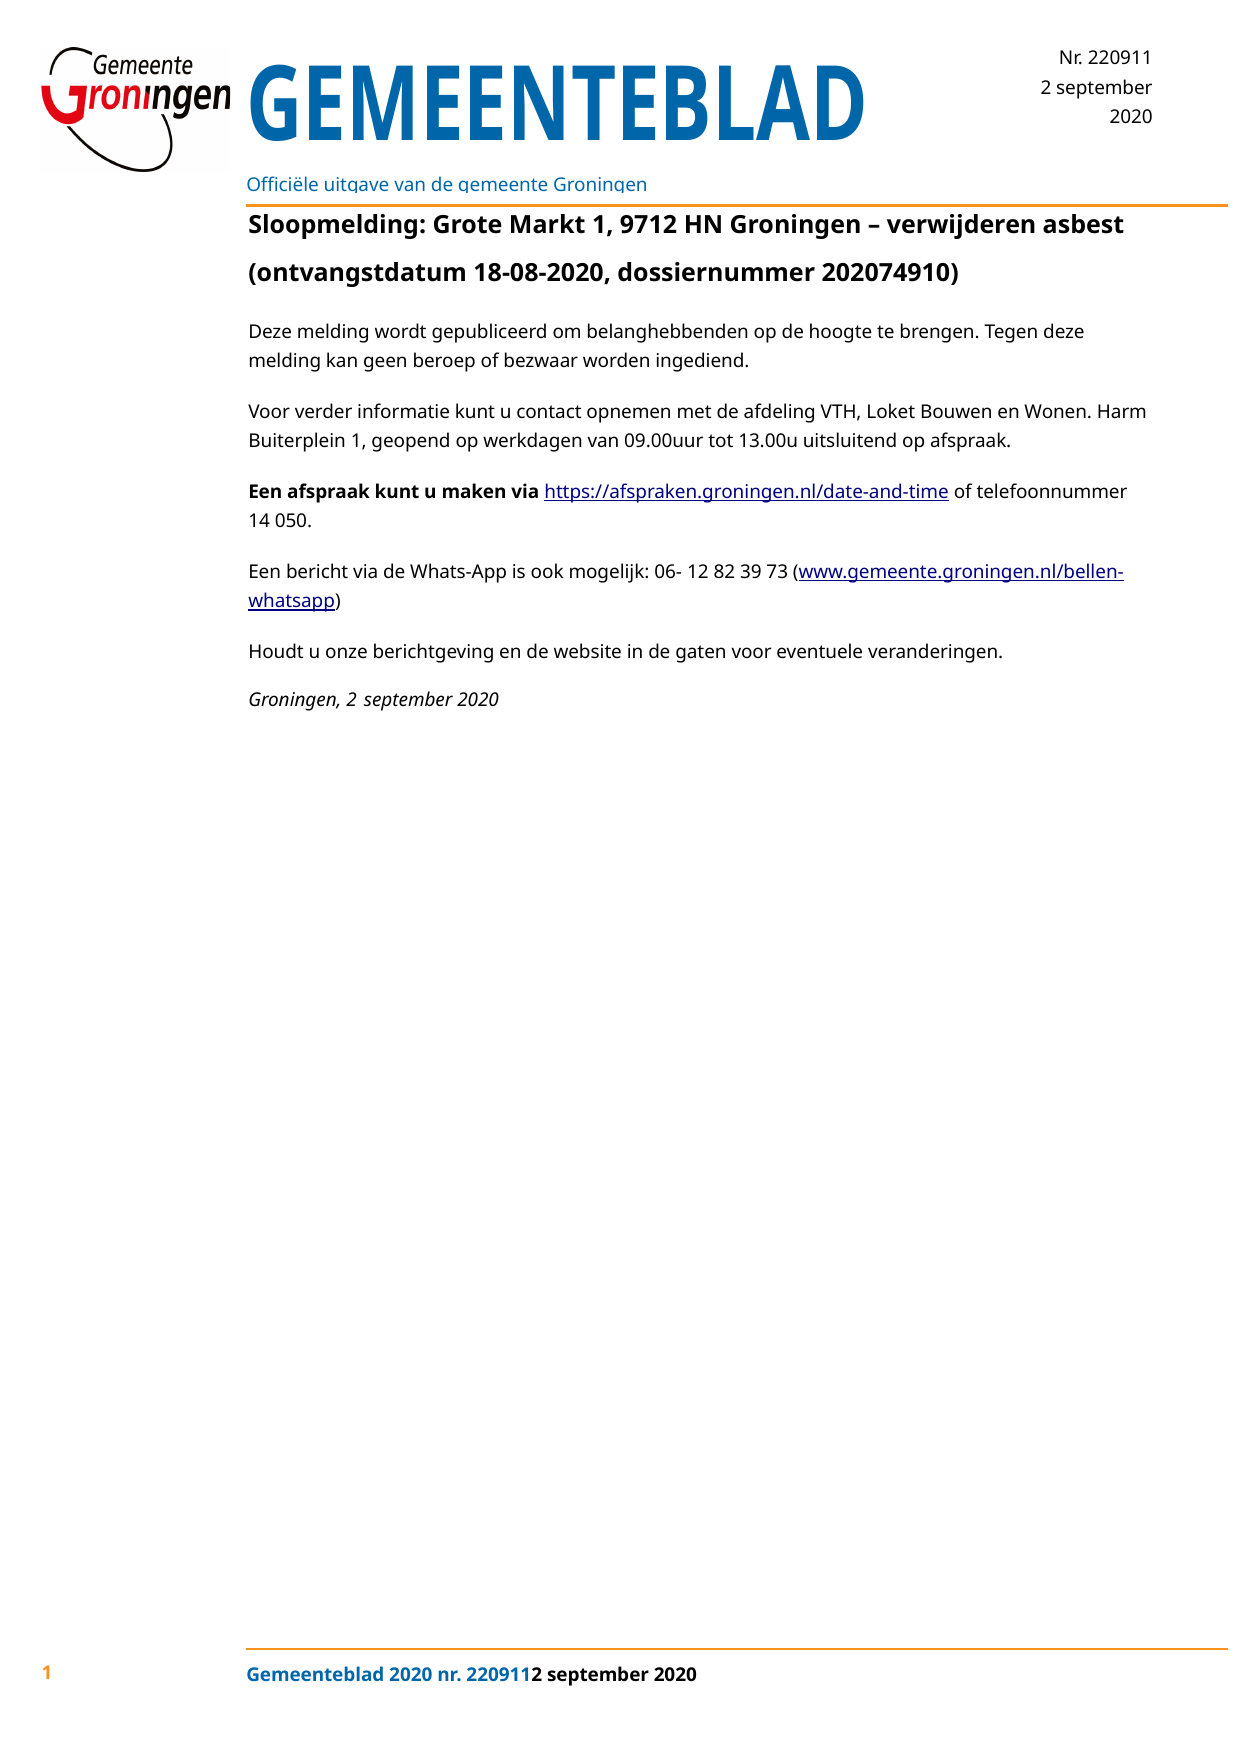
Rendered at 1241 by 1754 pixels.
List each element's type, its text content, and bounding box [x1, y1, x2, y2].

picture [41, 47, 231, 172]
text Een afspraak kunt u maken via https://afspraken.groningen.nl/date-and-time of telefoonnummer 14 050. [248, 478, 1152, 533]
text Groningen, 2 september 2020 [248, 686, 1152, 711]
text Deze melding wordt gepubliceerd om belanghebbenden op de hoogte te brengen. Tegen deze melding kan geen beroep of bezwaar worden ingediend. [248, 318, 1152, 373]
text Voor verder informatie kunt u contact opnemen met de afdeling VTH, Loket Bouwen en Wonen. Harm Buiterplein 1, geopend op werkdagen van 09.00uur tot 13.00u uitsluitend op afspraak. [248, 398, 1152, 453]
text Een bericht via de Whats-App is ook mogelijk: 06- 12 82 39 73 (www.gemeente.groningen.nl/bellen-whatsapp) [248, 558, 1152, 613]
text Sloopmelding: Grote Markt 1, 9712 HN Groningen – verwijderen asbest (ontvangstdatum 18-08-2020, dossiernummer 202074910) [248, 207, 1152, 288]
text Houdt u onze berichtgeving en de website in de gaten voor eventuele veranderingen. [248, 638, 1152, 664]
